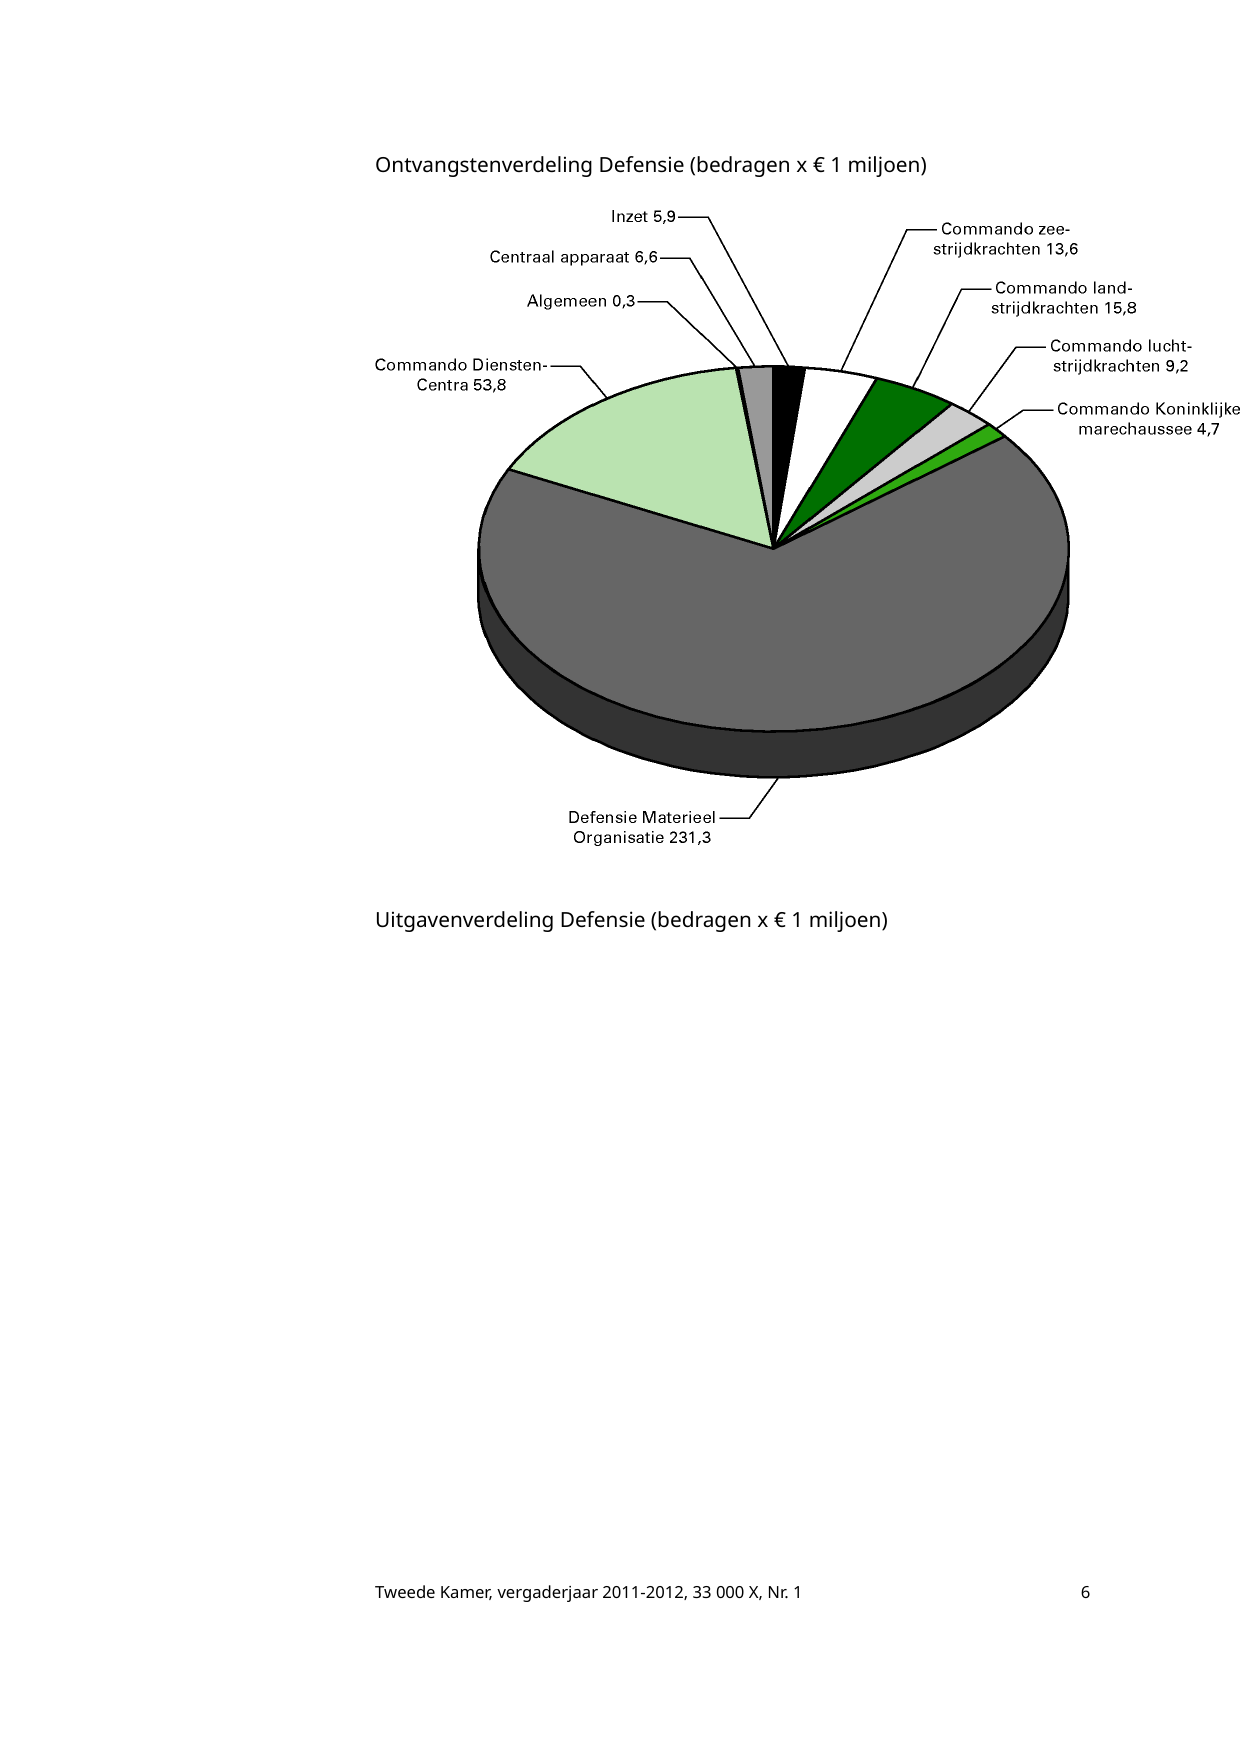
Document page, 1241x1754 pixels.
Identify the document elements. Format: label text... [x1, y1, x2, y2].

text Ontvangstenverdeling Defensie (bedragen x € 1 miljoen) [375, 150, 1090, 178]
picture [269, 208, 1240, 847]
text Uitgavenverdeling Defensie (bedragen x € 1 miljoen) [375, 905, 1090, 934]
